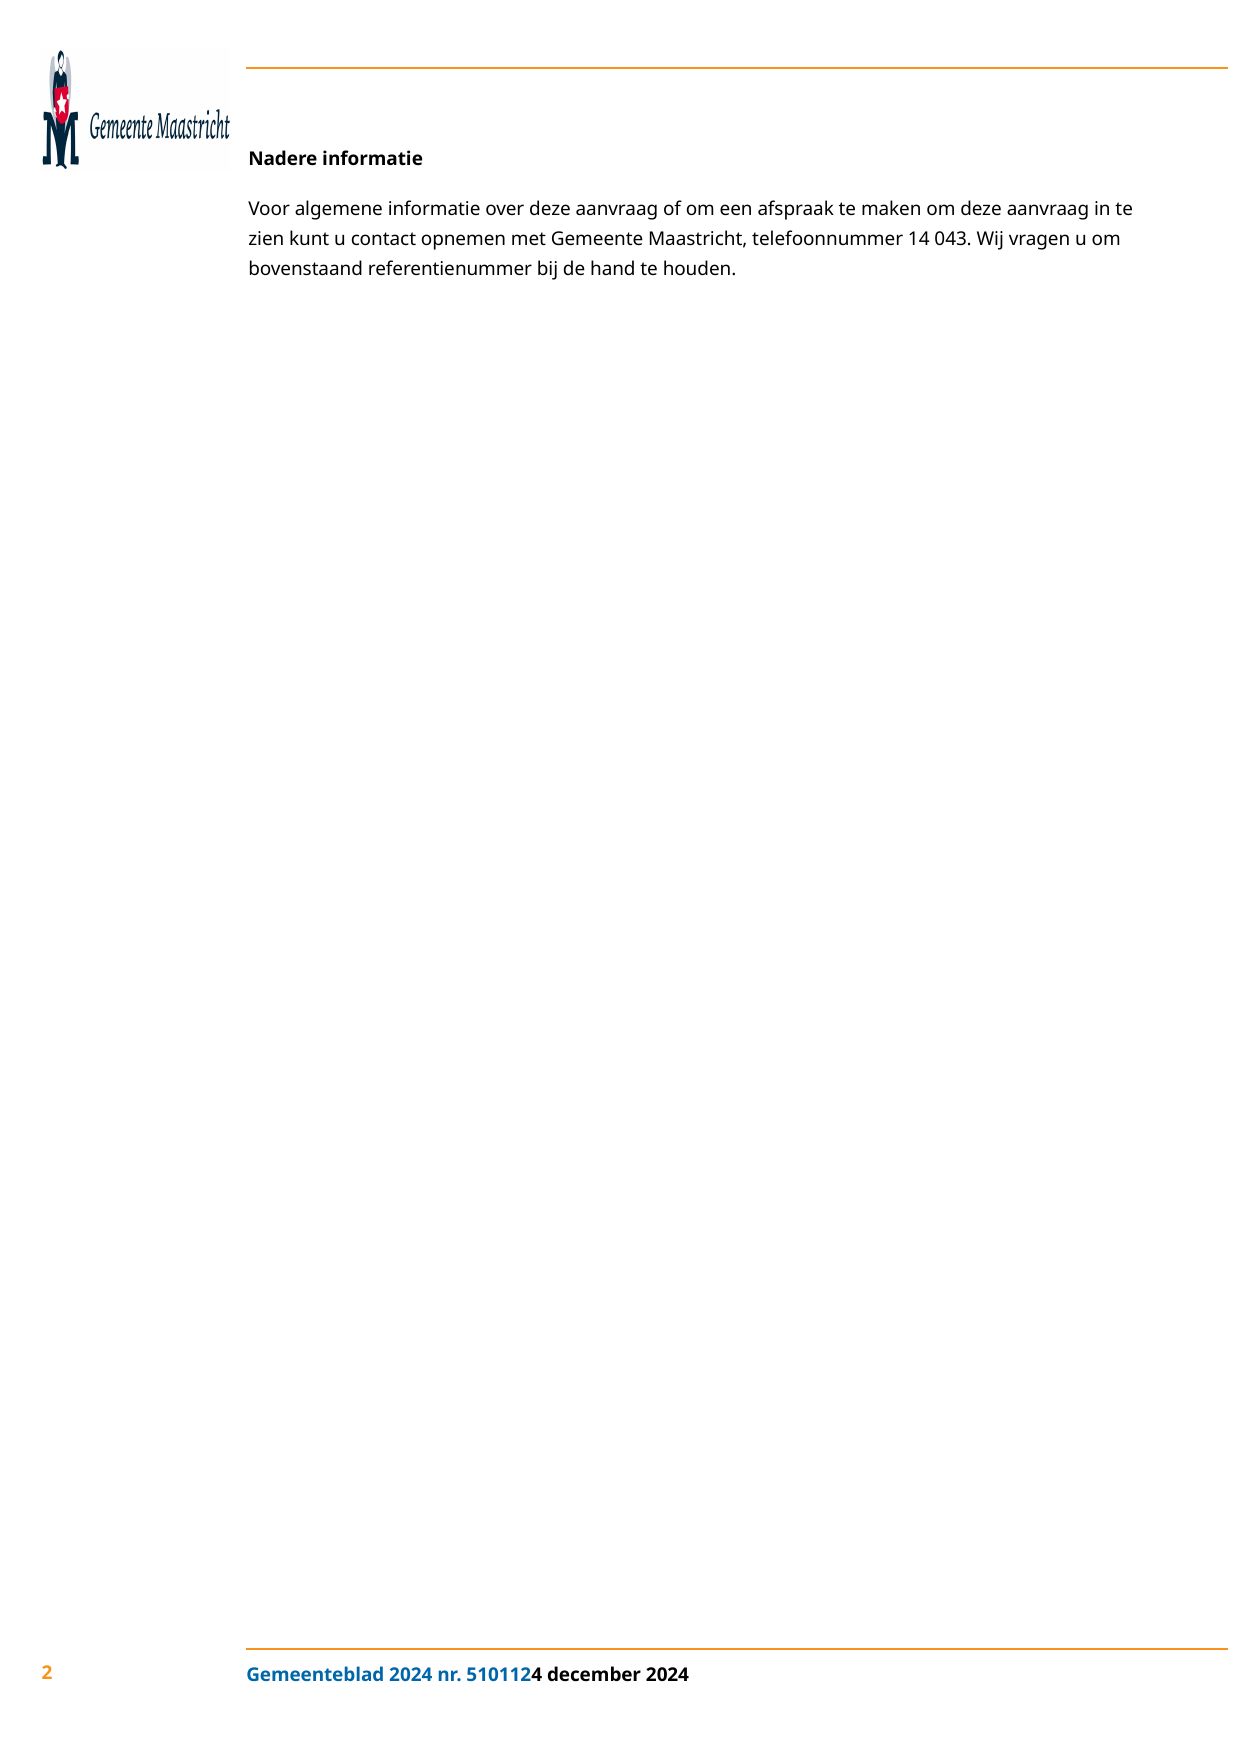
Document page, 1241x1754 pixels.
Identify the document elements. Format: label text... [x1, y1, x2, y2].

text Voor algemene informatie over deze aanvraag of om een afspraak te maken om deze aanvraag in te zien kunt u contact opnemen met Gemeente Maastricht, telefoonnummer 14 043. Wij vragen u om bovenstaand referentienummer bij de hand te houden. [248, 196, 1152, 281]
picture [41, 47, 231, 172]
text Nadere informatie [248, 145, 1152, 171]
